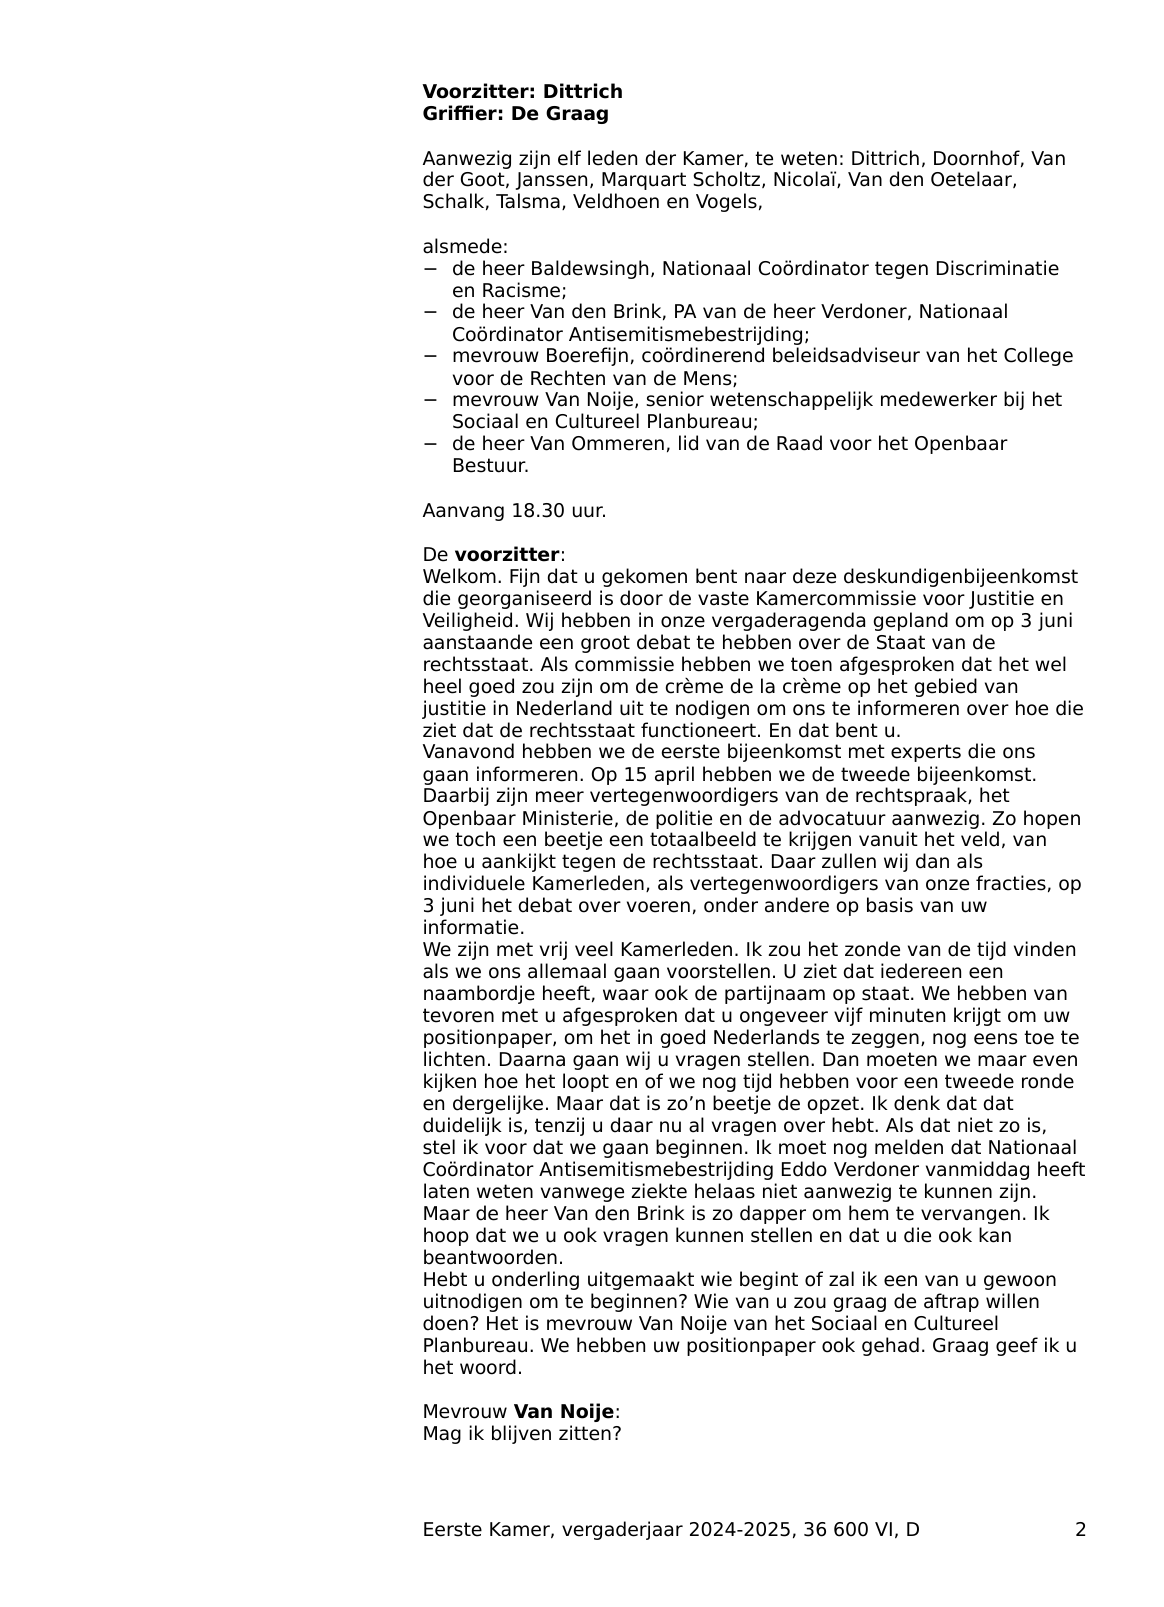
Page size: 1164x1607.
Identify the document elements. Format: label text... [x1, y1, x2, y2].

text − de heer Van Ommeren, lid van de Raad voor het Openbaar Bestuur. [422, 433, 1087, 477]
text − mevrouw Van Noije, senior wetenschappelijk medewerker bij het Sociaal en Cultureel Planbureau; [422, 389, 1087, 433]
text − mevrouw Boerefijn, coördinerend beleidsadviseur van het College voor de Rechten van de Mens; [422, 345, 1087, 389]
text Vanavond hebben we de eerste bijeenkomst met experts die ons gaan informeren. Op 15 april hebben we de tweede bijeenkomst. Daarbij zijn meer vertegenwoordigers van de rechtspraak, het Openbaar Ministerie, de politie en de advocatuur aanwezig. Zo hopen we toch een beetje een totaalbeeld te krijgen vanuit het veld, van hoe u aankijkt tegen de rechtsstaat. Daar zullen wij dan als individuele Kamerleden, als vertegenwoordigers van onze fracties, op 3 juni het debat over voeren, onder andere op basis van uw informatie. [422, 741, 1087, 939]
text Voorzitter: Dittrich [422, 81, 1087, 103]
text − de heer Baldewsingh, Nationaal Coördinator tegen Discriminatie en Racisme; [422, 257, 1087, 301]
text Mag ik blijven zitten? [422, 1423, 1087, 1445]
text Griffier: De Graag [422, 103, 1087, 125]
text Aanvang 18.30 uur. [422, 499, 1087, 521]
text Aanwezig zijn elf leden der Kamer, te weten: Dittrich, Doornhof, Van der Goot, Janssen, Marquart Scholtz, Nicolaï, Van den Oetelaar, Schalk, Talsma, Veldhoen en Vogels, [422, 147, 1087, 213]
text alsmede: [422, 236, 1087, 257]
text Mevrouw Van Noije: [422, 1401, 1087, 1423]
text Welkom. Fijn dat u gekomen bent naar deze deskundigenbijeenkomst die georganiseerd is door de vaste Kamercommissie voor Justitie en Veiligheid. Wij hebben in onze vergaderagenda gepland om op 3 juni aanstaande een groot debat te hebben over de Staat van de rechtsstaat. Als commissie hebben we toen afgesproken dat het wel heel goed zou zijn om de crème de la crème op het gebied van justitie in Nederland uit te nodigen om ons te informeren over hoe die ziet dat de rechtsstaat functioneert. En dat bent u. [422, 566, 1087, 741]
text Hebt u onderling uitgemaakt wie begint of zal ik een van u gewoon uitnodigen om te beginnen? Wie van u zou graag de aftrap willen doen? Het is mevrouw Van Noije van het Sociaal en Cultureel Planbureau. We hebben uw positionpaper ook gehad. Graag geef ik u het woord. [422, 1269, 1087, 1379]
text We zijn met vrij veel Kamerleden. Ik zou het zonde van de tijd vinden als we ons allemaal gaan voorstellen. U ziet dat iedereen een naambordje heeft, waar ook de partijnaam op staat. We hebben van tevoren met u afgesproken dat u ongeveer vijf minuten krijgt om uw positionpaper, om het in goed Nederlands te zeggen, nog eens toe te lichten. Daarna gaan wij u vragen stellen. Dan moeten we maar even kijken hoe het loopt en of we nog tijd hebben voor een tweede ronde en dergelijke. Maar dat is zo’n beetje de opzet. Ik denk dat dat duidelijk is, tenzij u daar nu al vragen over hebt. Als dat niet zo is, stel ik voor dat we gaan beginnen. Ik moet nog melden dat Nationaal Coördinator Antisemitismebestrijding Eddo Verdoner vanmiddag heeft laten weten vanwege ziekte helaas niet aanwezig te kunnen zijn. Maar de heer Van den Brink is zo dapper om hem te vervangen. Ik hoop dat we u ook vragen kunnen stellen en dat u die ook kan beantwoorden. [422, 939, 1087, 1269]
text De voorzitter: [422, 544, 1087, 566]
text − de heer Van den Brink, PA van de heer Verdoner, Nationaal Coördinator Antisemitismebestrijding; [422, 301, 1087, 345]
